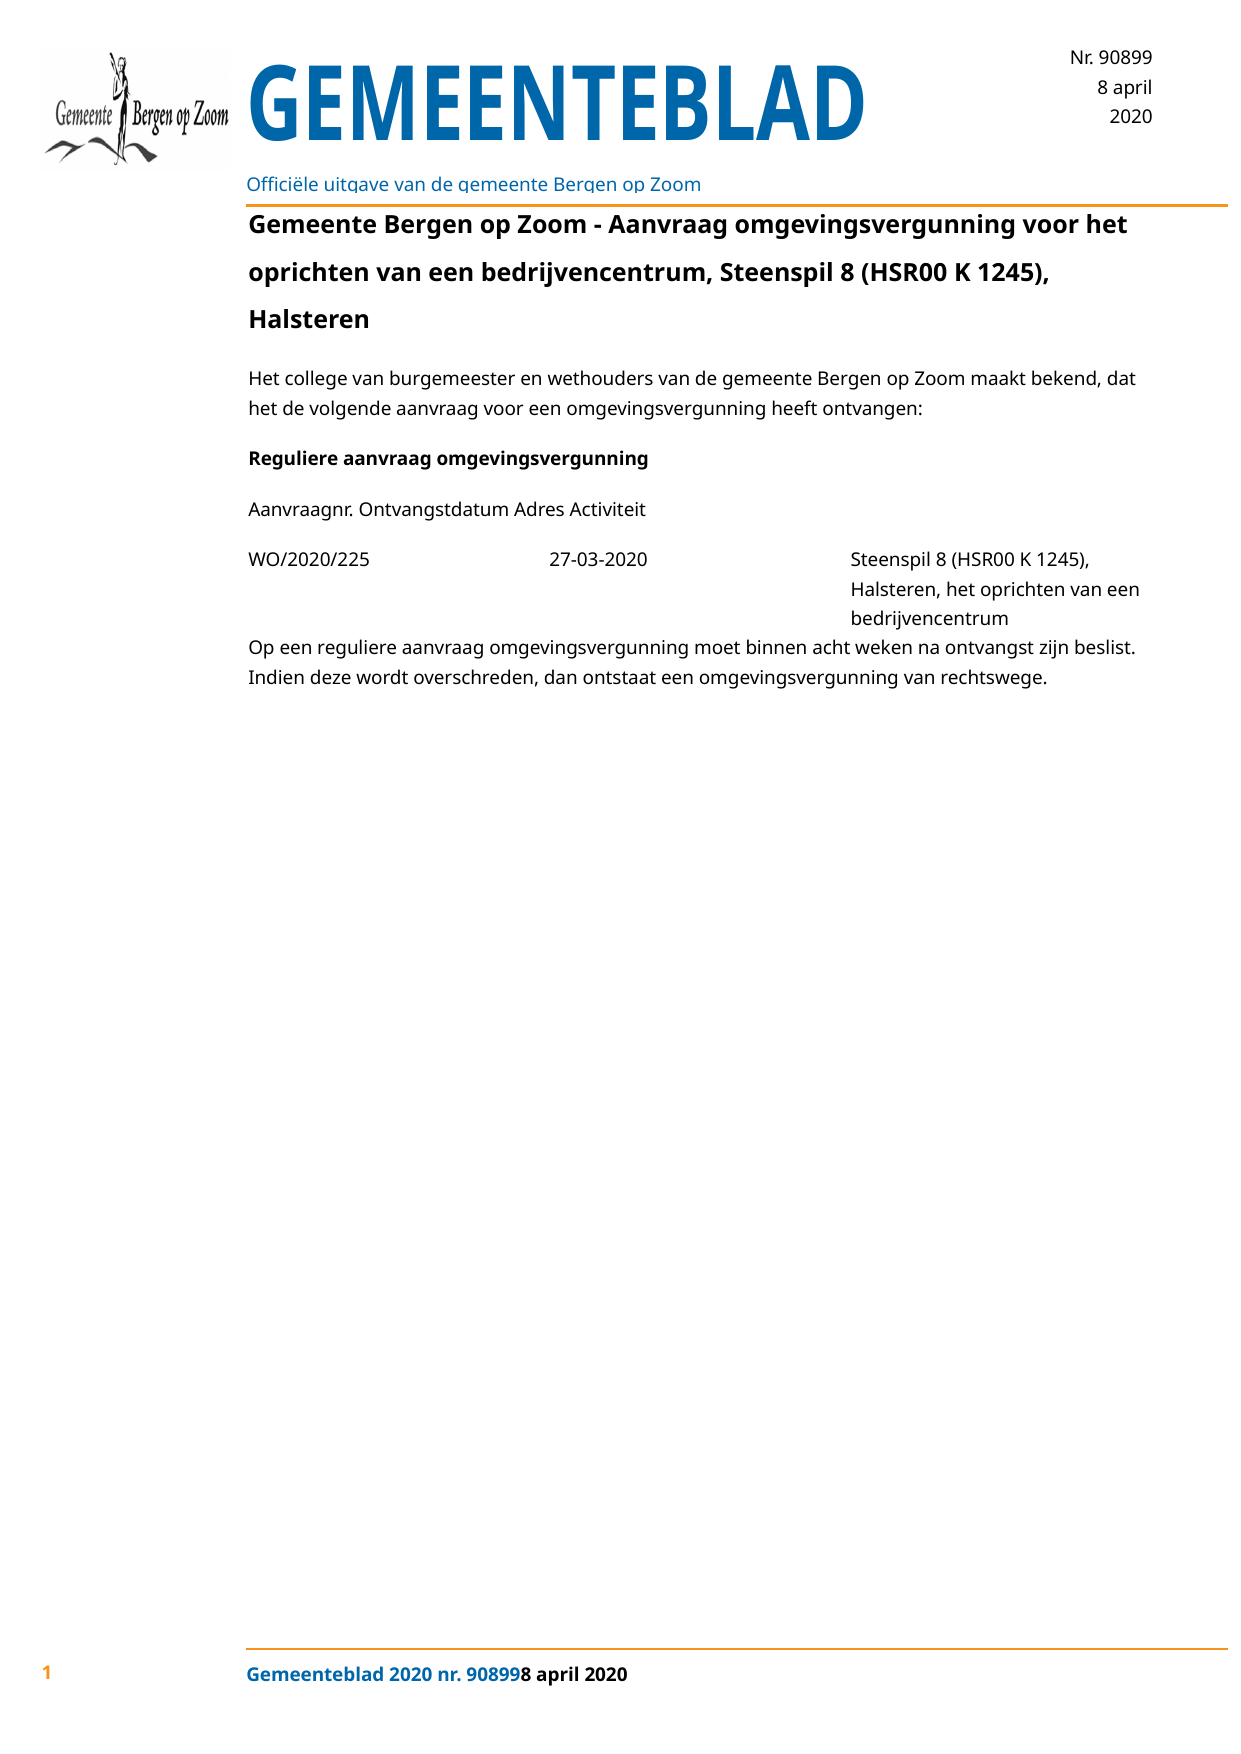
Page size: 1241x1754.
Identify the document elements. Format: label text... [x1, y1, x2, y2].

picture [41, 47, 231, 172]
table_header 27-03-2020 [549, 546, 850, 631]
text Aanvraagnr. Ontvangstdatum Adres Activiteit [248, 496, 1152, 522]
table_header Steenspil 8 (HSR00 K 1245), Halsteren, het oprichten van een bedrijvencentrum [850, 546, 1152, 631]
text Op een reguliere aanvraag omgevingsvergunning moet binnen acht weken na ontvangst zijn beslist. Indien deze wordt overschreden, dan ontstaat een omgevingsvergunning van rechtswege. [248, 634, 1152, 690]
text Reguliere aanvraag omgevingsvergunning [248, 446, 1152, 471]
text Gemeente Bergen op Zoom - Aanvraag omgevingsvergunning voor het oprichten van een bedrijvencentrum, Steenspil 8 (HSR00 K 1245), Halsteren [248, 207, 1152, 336]
text Het college van burgemeester en wethouders van de gemeente Bergen op Zoom maakt bekend, dat het de volgende aanvraag voor een omgevingsvergunning heeft ontvangen: [248, 366, 1152, 421]
table_header WO/2020/225 [248, 546, 549, 631]
